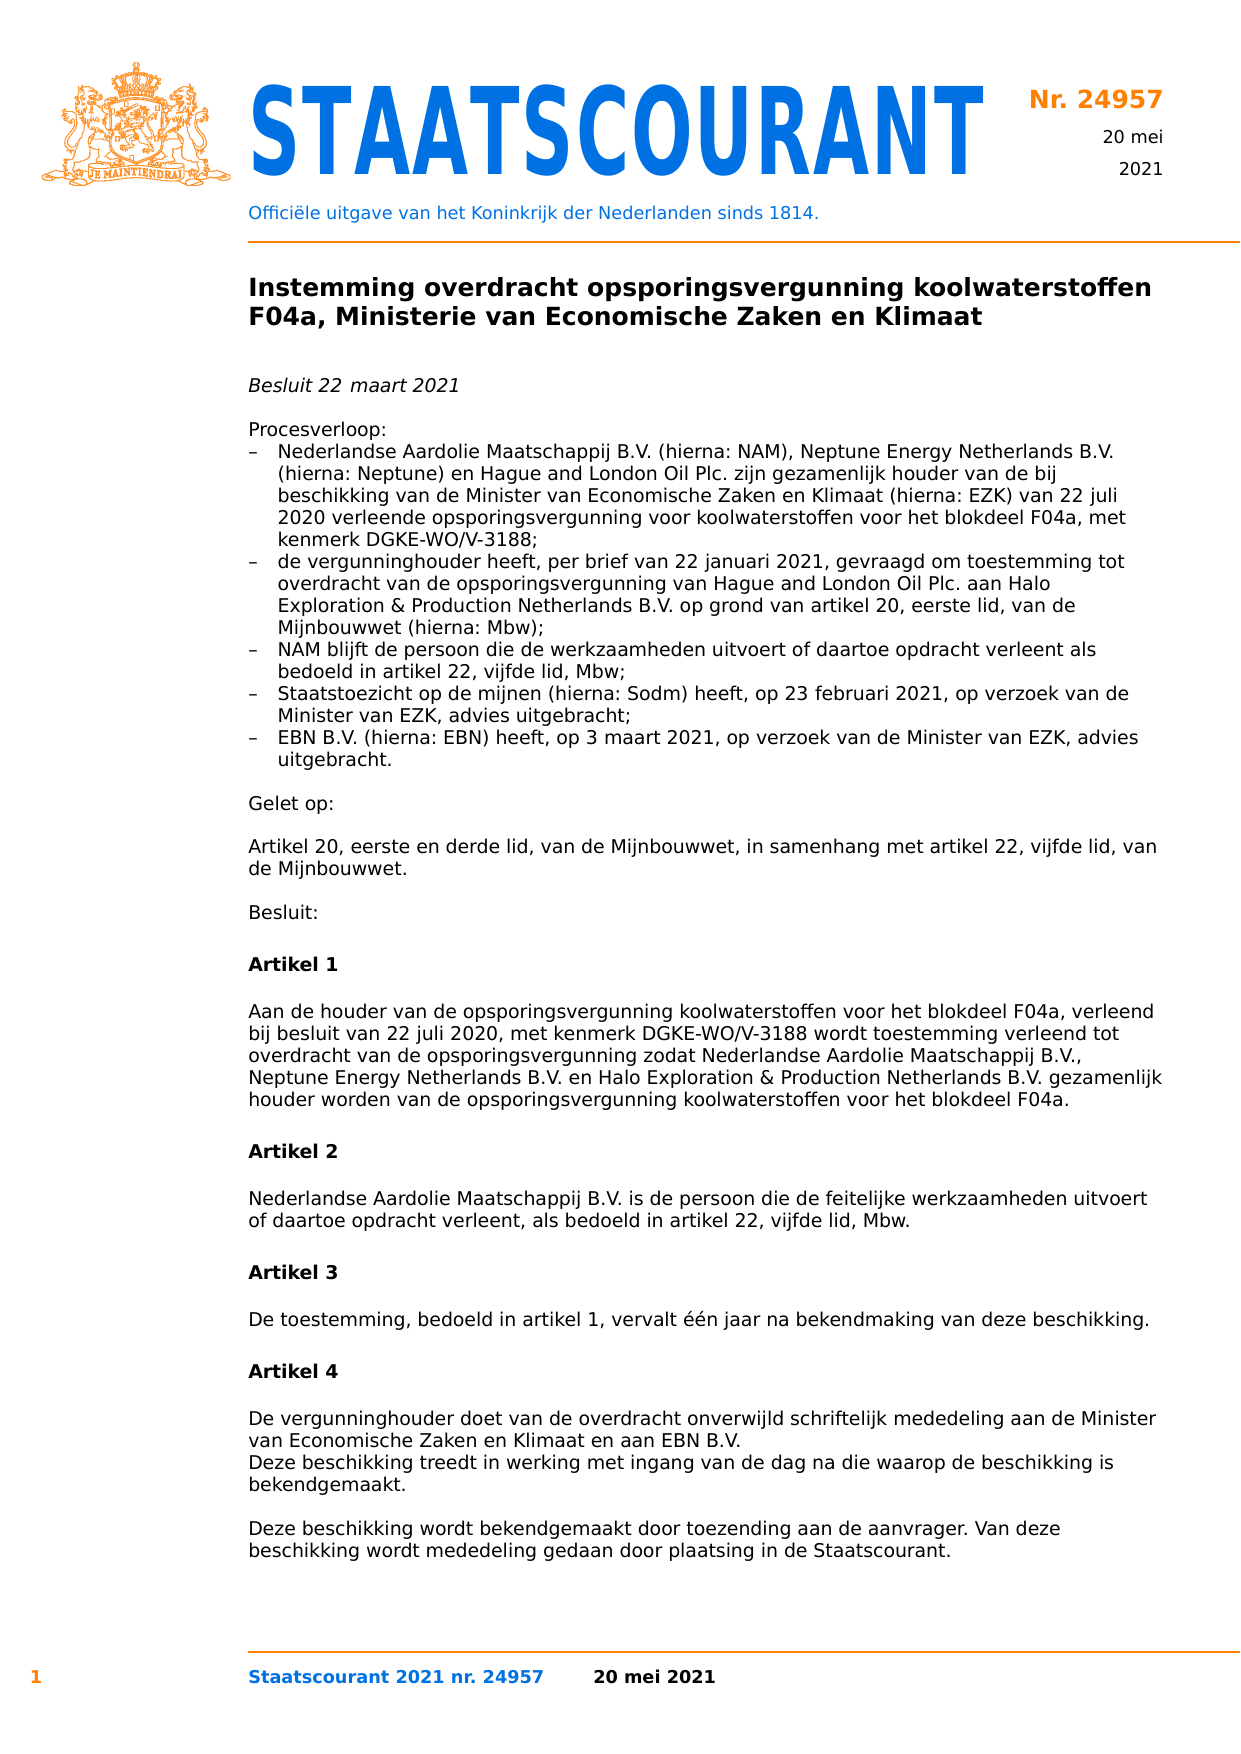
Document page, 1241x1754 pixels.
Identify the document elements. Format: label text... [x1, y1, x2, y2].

table_header [25, 62, 248, 241]
table_cell 20 mei [998, 121, 1240, 153]
subtitle Artikel 3 [248, 1262, 1163, 1284]
text – Nederlandse Aardolie Maatschappij B.V. (hierna: NAM), Neptune Energy Netherlands B.V. (hierna: Neptune) en Hague and London Oil Plc. zijn gezamenlijk houder van de bij beschikking van de Minister van Economische Zaken en Klimaat (hierna: EZK) van 22 juli 2020 verleende opsporingsvergunning voor koolwaterstoffen voor het blokdeel F04a, met kenmerk DGKE-WO/V-3188; [248, 441, 1163, 551]
table_cell 2021 [998, 153, 1240, 203]
text – de vergunninghouder heeft, per brief van 22 januari 2021, gevraagd om toestemming tot overdracht van de opsporingsvergunning van Hague and London Oil Plc. aan Halo Exploration & Production Netherlands B.V. op grond van artikel 20, eerste lid, van de Mijnbouwwet (hierna: Mbw); [248, 551, 1163, 639]
text Deze beschikking wordt bekendgemaakt door toezending aan de aanvrager. Van deze beschikking wordt mededeling gedaan door plaatsing in de Staatscourant. [248, 1518, 1163, 1562]
text De toestemming, bedoeld in artikel 1, vervalt één jaar na bekendmaking van deze beschikking. [248, 1309, 1163, 1331]
text Aan de houder van de opsporingsvergunning koolwaterstoffen voor het blokdeel F04a, verleend bij besluit van 22 juli 2020, met kenmerk DGKE-WO/V-3188 wordt toestemming verleend tot overdracht van de opsporingsvergunning zodat Nederlandse Aardolie Maatschappij B.V., Neptune Energy Netherlands B.V. en Halo Exploration & Production Netherlands B.V. gezamenlijk houder worden van de opsporingsvergunning koolwaterstoffen voor het blokdeel F04a. [248, 1001, 1163, 1111]
text De vergunninghouder doet van de overdracht onverwijld schriftelijk mededeling aan de Minister van Economische Zaken en Klimaat en aan EBN B.V. [248, 1408, 1163, 1452]
text Nederlandse Aardolie Maatschappij B.V. is de persoon die de feitelijke werkzaamheden uitvoert of daartoe opdracht verleent, als bedoeld in artikel 22, vijfde lid, Mbw. [248, 1188, 1163, 1232]
table_header STAATSCOURANT [248, 62, 998, 203]
text – EBN B.V. (hierna: EBN) heeft, op 3 maart 2021, op verzoek van de Minister van EZK, advies uitgebracht. [248, 727, 1163, 771]
table_cell Officiële uitgave van het Koninkrijk der Nederlanden sinds 1814. [248, 203, 1240, 241]
text Besluit: [248, 902, 1163, 924]
subtitle Instemming overdracht opsporingsvergunning koolwaterstoffen F04a, Ministerie van Economische Zaken en Klimaat [248, 273, 1163, 331]
text Gelet op: [248, 792, 1163, 814]
subtitle Artikel 2 [248, 1141, 1163, 1163]
table_header Nr. 24957 [998, 62, 1240, 121]
text Deze beschikking treedt in werking met ingang van de dag na die waarop de beschikking is bekendgemaakt. [248, 1452, 1163, 1496]
text Besluit 22 maart 2021 [248, 375, 1163, 397]
text – Staatstoezicht op de mijnen (hierna: Sodm) heeft, op 23 februari 2021, op verzoek van de Minister van EZK, advies uitgebracht; [248, 683, 1163, 727]
subtitle Artikel 4 [248, 1361, 1163, 1383]
subtitle Artikel 1 [248, 954, 1163, 976]
text – NAM blijft de persoon die de werkzaamheden uitvoert of daartoe opdracht verleent als bedoeld in artikel 22, vijfde lid, Mbw; [248, 639, 1163, 683]
text Procesverloop: [248, 419, 1163, 441]
text Artikel 20, eerste en derde lid, van de Mijnbouwwet, in samenhang met artikel 22, vijfde lid, van de Mijnbouwwet. [248, 836, 1163, 880]
picture [41, 62, 231, 186]
